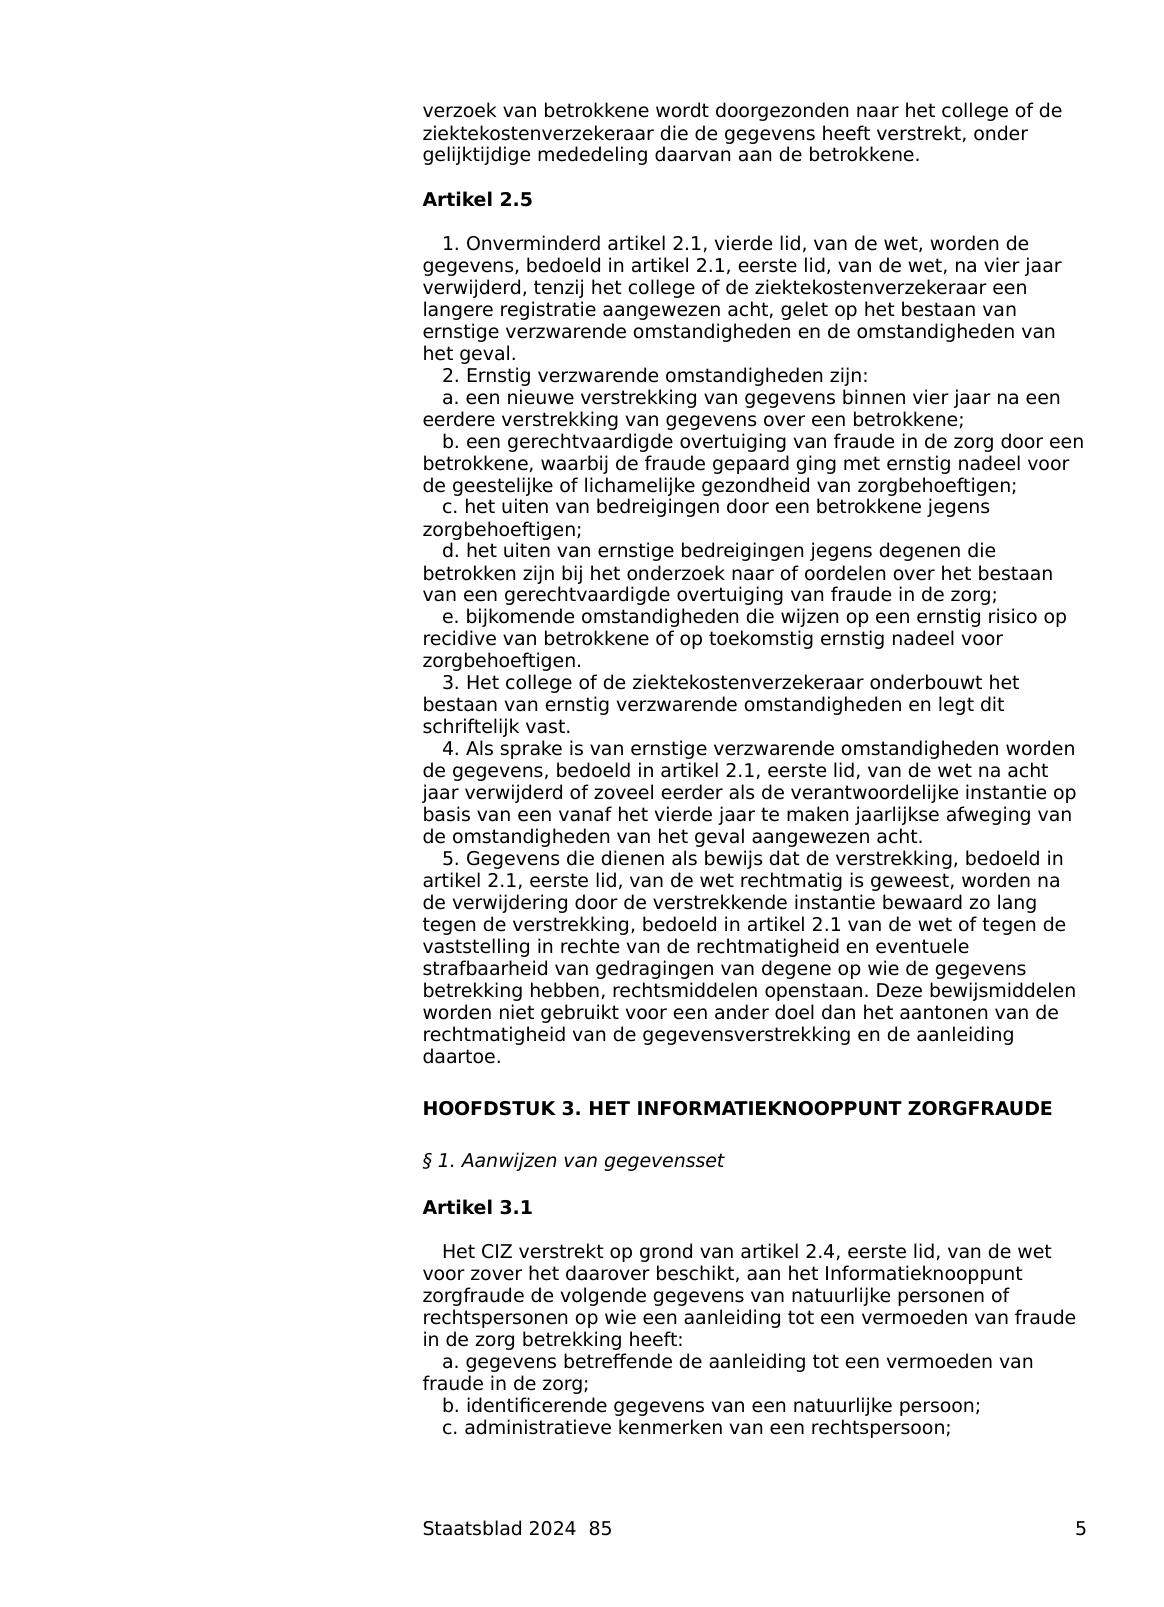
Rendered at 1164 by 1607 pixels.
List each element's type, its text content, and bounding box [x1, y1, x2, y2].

subtitle Artikel 2.5 [422, 188, 1087, 211]
text a. een nieuwe verstrekking van gegevens binnen vier jaar na een eerdere verstrekking van gegevens over een betrokkene; [422, 387, 1087, 431]
text b. een gerechtvaardigde overtuiging van fraude in de zorg door een betrokkene, waarbij de fraude gepaard ging met ernstig nadeel voor de geestelijke of lichamelijke gezondheid van zorgbehoeftigen; [422, 431, 1087, 496]
text 3. Het college of de ziektekostenverzekeraar onderbouwt het bestaan van ernstig verzwarende omstandigheden en legt dit schriftelijk vast. [422, 672, 1087, 738]
text 2. Ernstig verzwarende omstandigheden zijn: [422, 364, 1087, 387]
text b. identificerende gegevens van een natuurlijke persoon; [422, 1395, 1087, 1417]
text 4. Als sprake is van ernstige verzwarende omstandigheden worden de gegevens, bedoeld in artikel 2.1, eerste lid, van de wet na acht jaar verwijderd of zoveel eerder als de verantwoordelijke instantie op basis van een vanaf het vierde jaar te maken jaarlijkse afweging van de omstandigheden van het geval aangewezen acht. [422, 738, 1087, 848]
subtitle § 1. Aanwijzen van gegevensset [422, 1150, 1087, 1172]
text Het CIZ verstrekt op grond van artikel 2.4, eerste lid, van de wet voor zover het daarover beschikt, aan het Informatieknooppunt zorgfraude de volgende gegevens van natuurlijke personen of rechtspersonen op wie een aanleiding tot een vermoeden van fraude in de zorg betrekking heeft: [422, 1241, 1087, 1351]
text 5. Gegevens die dienen als bewijs dat de verstrekking, bedoeld in artikel 2.1, eerste lid, van de wet rechtmatig is geweest, worden na de verwijdering door de verstrekkende instantie bewaard zo lang tegen de verstrekking, bedoeld in artikel 2.1 van de wet of tegen de vaststelling in rechte van de rechtmatigheid en eventuele strafbaarheid van gedragingen van degene op wie de gegevens betrekking hebben, rechtsmiddelen openstaan. Deze bewijsmiddelen worden niet gebruikt voor een ander doel dan het aantonen van de rechtmatigheid van de gegevensverstrekking en de aanleiding daartoe. [422, 848, 1087, 1068]
subtitle Artikel 3.1 [422, 1197, 1087, 1219]
text c. het uiten van bedreigingen door een betrokkene jegens zorgbehoeftigen; [422, 496, 1087, 540]
subtitle HOOFDSTUK 3. HET INFORMATIEKNOOPPUNT ZORGFRAUDE [422, 1098, 1087, 1120]
text c. administratieve kenmerken van een rechtspersoon; [422, 1417, 1087, 1439]
text e. bijkomende omstandigheden die wijzen op een ernstig risico op recidive van betrokkene of op toekomstig ernstig nadeel voor zorgbehoeftigen. [422, 606, 1087, 672]
text 1. Onverminderd artikel 2.1, vierde lid, van de wet, worden de gegevens, bedoeld in artikel 2.1, eerste lid, van de wet, na vier jaar verwijderd, tenzij het college of de ziektekostenverzekeraar een langere registratie aangewezen acht, gelet op het bestaan van ernstige verzwarende omstandigheden en de omstandigheden van het geval. [422, 233, 1087, 364]
text a. gegevens betreffende de aanleiding tot een vermoeden van fraude in de zorg; [422, 1351, 1087, 1395]
text d. het uiten van ernstige bedreigingen jegens degenen die betrokken zijn bij het onderzoek naar of oordelen over het bestaan van een gerechtvaardigde overtuiging van fraude in de zorg; [422, 540, 1087, 606]
text verzoek van betrokkene wordt doorgezonden naar het college of de ziektekostenverzekeraar die de gegevens heeft verstrekt, onder gelijktijdige mededeling daarvan aan de betrokkene. [422, 100, 1087, 166]
